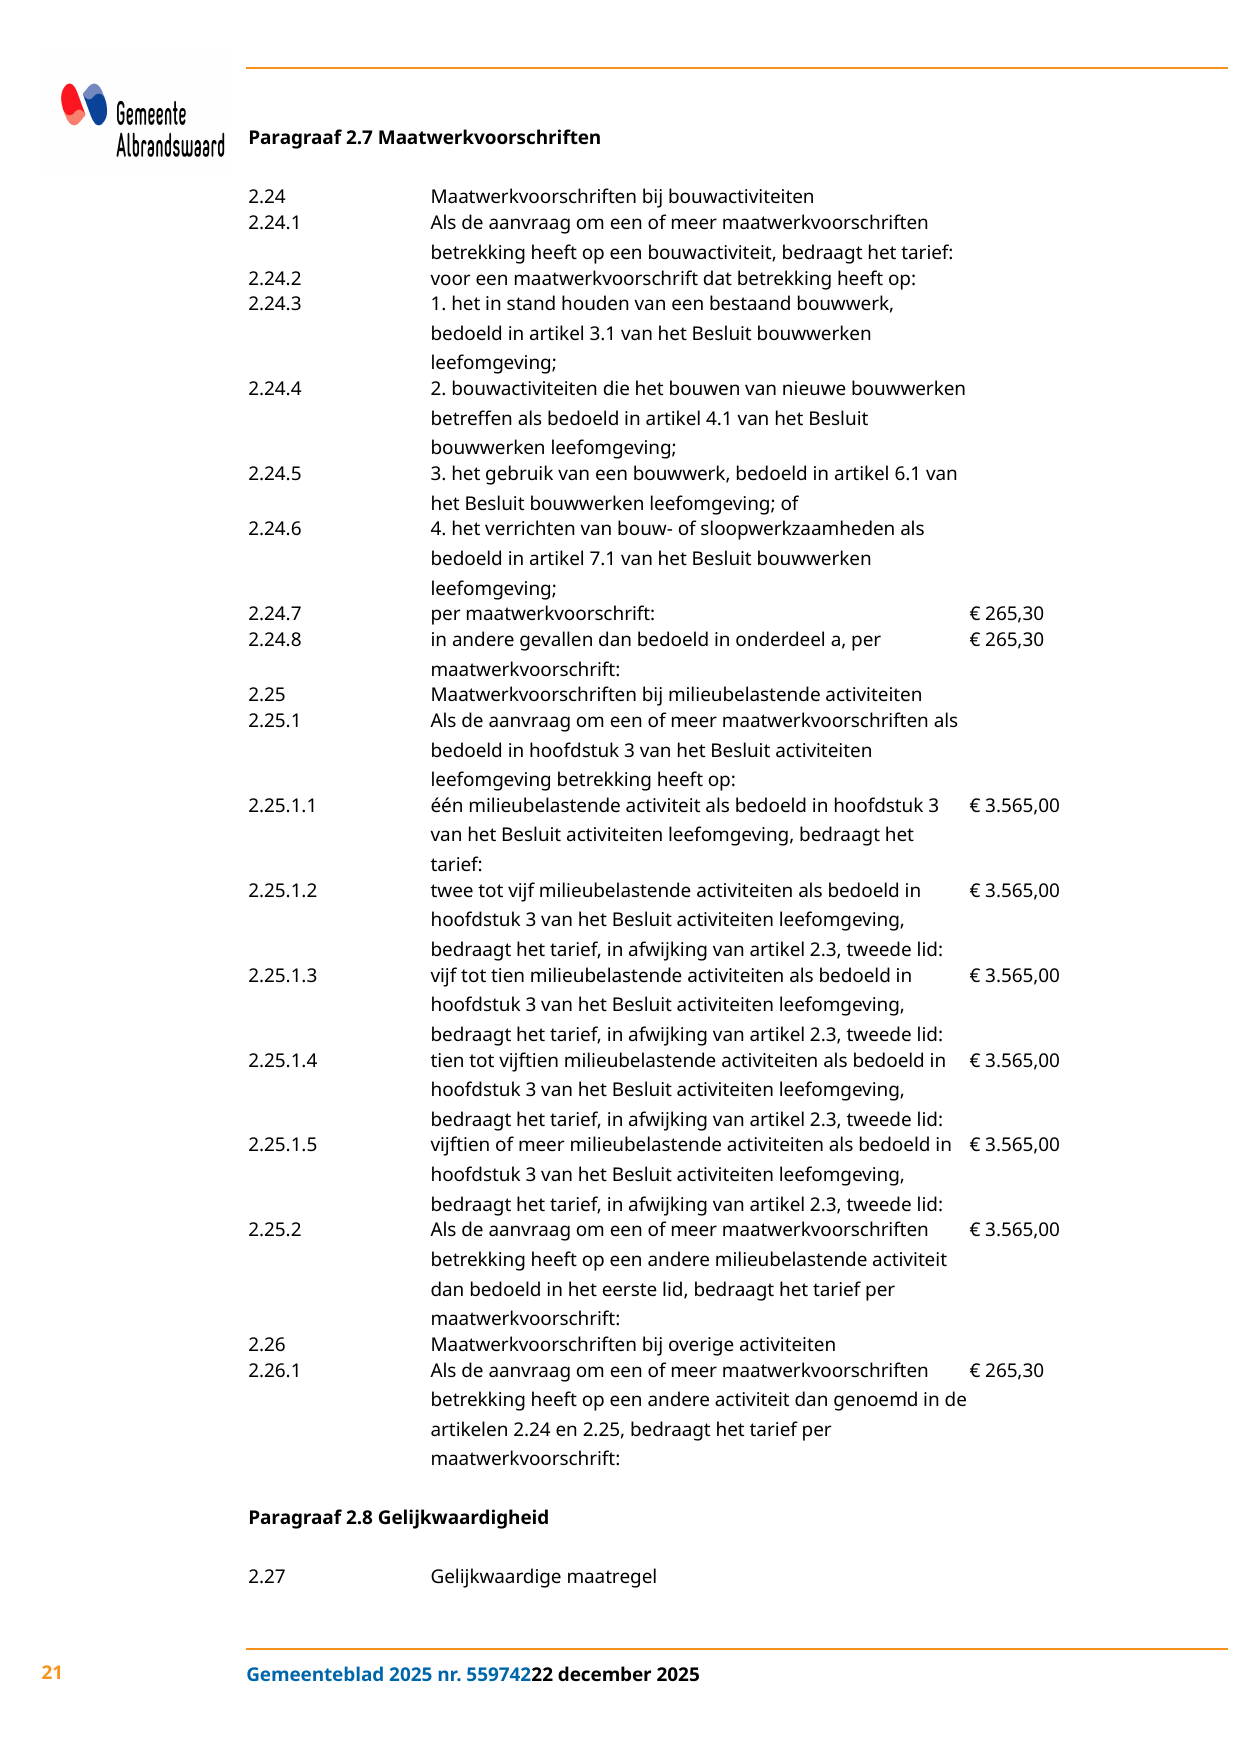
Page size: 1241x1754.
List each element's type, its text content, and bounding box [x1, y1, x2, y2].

table_cell vijf tot tien milieubelastende activiteiten als bedoeld in hoofdstuk 3 van het Besluit activiteiten leefomgeving, bedraagt het tarief, in afwijking van artikel 2.3, tweede lid: [430, 962, 969, 1047]
table_cell vijftien of meer milieubelastende activiteiten als bedoeld in hoofdstuk 3 van het Besluit activiteiten leefomgeving, bedraagt het tarief, in afwijking van artikel 2.3, tweede lid: [430, 1132, 969, 1217]
table_cell € 265,30 [969, 626, 1152, 681]
table_cell 1. het in stand houden van een bestaand bouwwerk, bedoeld in artikel 3.1 van het Besluit bouwwerken leefomgeving; [430, 290, 969, 375]
table_cell € 265,30 [969, 1357, 1152, 1471]
table_cell 2.24.4 [248, 375, 430, 460]
table_cell 2.26 [248, 1331, 430, 1357]
table_cell 2.25.1.2 [248, 877, 430, 962]
table_cell 2.25 [248, 681, 430, 707]
table_cell [969, 460, 1152, 516]
table_cell € 3.565,00 [969, 1047, 1152, 1132]
table_cell € 3.565,00 [969, 792, 1152, 877]
table_cell 2.24.3 [248, 290, 430, 375]
table_cell voor een maatwerkvoorschrift dat betrekking heeft op: [430, 265, 969, 290]
table_cell 4. het verrichten van bouw- of sloopwerkzaamheden als bedoeld in artikel 7.1 van het Besluit bouwwerken leefomgeving; [430, 516, 969, 600]
table_cell 2.25.2 [248, 1217, 430, 1331]
table_cell Maatwerkvoorschriften bij overige activiteiten [430, 1331, 969, 1357]
table_cell 2.26.1 [248, 1357, 430, 1471]
table_cell € 3.565,00 [969, 962, 1152, 1047]
table_cell Maatwerkvoorschriften bij milieubelastende activiteiten [430, 681, 969, 707]
table_cell [969, 516, 1152, 600]
text Paragraaf 2.8 Gelijkwaardigheid [248, 1504, 1152, 1530]
text Paragraaf 2.7 Maatwerkvoorschriften [248, 124, 1152, 150]
table_cell Als de aanvraag om een of meer maatwerkvoorschriften als bedoeld in hoofdstuk 3 van het Besluit activiteiten leefomgeving betrekking heeft op: [430, 707, 969, 792]
table_header 2.24 [248, 184, 430, 209]
table_cell één milieubelastende activiteit als bedoeld in hoofdstuk 3 van het Besluit activiteiten leefomgeving, bedraagt het tarief: [430, 792, 969, 877]
table_cell [969, 1331, 1152, 1357]
table_header 2.27 [248, 1563, 430, 1589]
table_cell 2.24.2 [248, 265, 430, 290]
table_cell € 3.565,00 [969, 877, 1152, 962]
table_cell 2.24.1 [248, 209, 430, 265]
table_cell 3. het gebruik van een bouwwerk, bedoeld in artikel 6.1 van het Besluit bouwwerken leefomgeving; of [430, 460, 969, 516]
table_cell in andere gevallen dan bedoeld in onderdeel a, per maatwerkvoorschrift: [430, 626, 969, 681]
table_cell 2.24.6 [248, 516, 430, 600]
table_cell 2.24.5 [248, 460, 430, 516]
table_cell 2.25.1.5 [248, 1132, 430, 1217]
table_cell [969, 375, 1152, 460]
table_header [969, 1563, 1152, 1589]
table_cell 2.25.1 [248, 707, 430, 792]
table_cell € 3.565,00 [969, 1132, 1152, 1217]
table_cell 2.25.1.3 [248, 962, 430, 1047]
table_cell Als de aanvraag om een of meer maatwerkvoorschriften betrekking heeft op een andere activiteit dan genoemd in de artikelen 2.24 en 2.25, bedraagt het tarief per maatwerkvoorschrift: [430, 1357, 969, 1471]
table_cell 2.25.1.4 [248, 1047, 430, 1132]
table_cell 2. bouwactiviteiten die het bouwen van nieuwe bouwwerken betreffen als bedoeld in artikel 4.1 van het Besluit bouwwerken leefomgeving; [430, 375, 969, 460]
table_cell tien tot vijftien milieubelastende activiteiten als bedoeld in hoofdstuk 3 van het Besluit activiteiten leefomgeving, bedraagt het tarief, in afwijking van artikel 2.3, tweede lid: [430, 1047, 969, 1132]
picture [41, 47, 231, 172]
table_cell [969, 209, 1152, 265]
table_cell [969, 265, 1152, 290]
table_cell € 3.565,00 [969, 1217, 1152, 1331]
table_cell per maatwerkvoorschrift: [430, 600, 969, 626]
table_cell € 265,30 [969, 600, 1152, 626]
table_cell twee tot vijf milieubelastende activiteiten als bedoeld in hoofdstuk 3 van het Besluit activiteiten leefomgeving, bedraagt het tarief, in afwijking van artikel 2.3, tweede lid: [430, 877, 969, 962]
table_cell Als de aanvraag om een of meer maatwerkvoorschriften betrekking heeft op een andere milieubelastende activiteit dan bedoeld in het eerste lid, bedraagt het tarief per maatwerkvoorschrift: [430, 1217, 969, 1331]
table_cell 2.25.1.1 [248, 792, 430, 877]
table_cell [969, 681, 1152, 707]
table_cell Als de aanvraag om een of meer maatwerkvoorschriften betrekking heeft op een bouwactiviteit, bedraagt het tarief: [430, 209, 969, 265]
table_cell [969, 707, 1152, 792]
table_header Gelijkwaardige maatregel [430, 1563, 969, 1589]
table_header [969, 184, 1152, 209]
table_cell 2.24.8 [248, 626, 430, 681]
table_header Maatwerkvoorschriften bij bouwactiviteiten [430, 184, 969, 209]
table_cell 2.24.7 [248, 600, 430, 626]
table_cell [969, 290, 1152, 375]
